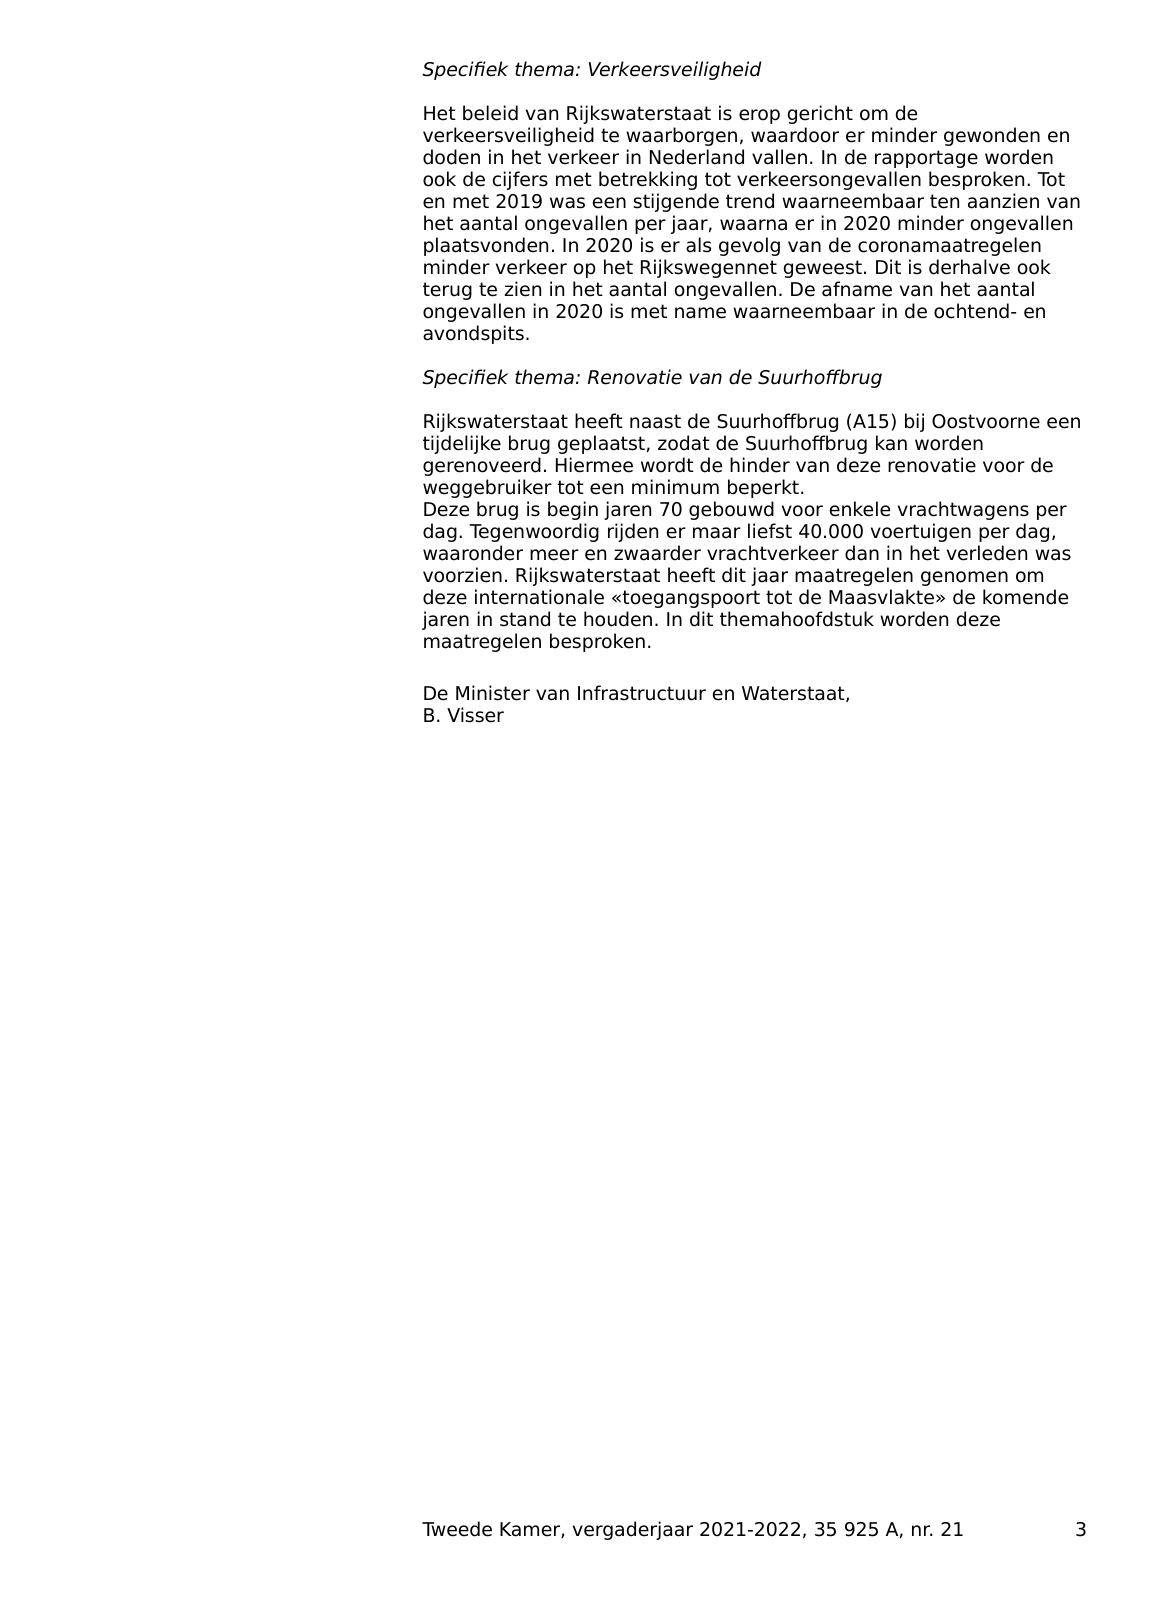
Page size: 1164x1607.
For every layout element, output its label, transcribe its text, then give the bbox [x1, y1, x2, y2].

subtitle Specifiek thema: Verkeersveiligheid [422, 59, 1087, 81]
text Het beleid van Rijkswaterstaat is erop gericht om de verkeersveiligheid te waarborgen, waardoor er minder gewonden en doden in het verkeer in Nederland vallen. In de rapportage worden ook de cijfers met betrekking tot verkeersongevallen besproken. Tot en met 2019 was een stijgende trend waarneembaar ten aanzien van het aantal ongevallen per jaar, waarna er in 2020 minder ongevallen plaatsvonden. In 2020 is er als gevolg van de coronamaatregelen minder verkeer op het Rijkswegennet geweest. Dit is derhalve ook terug te zien in het aantal ongevallen. De afname van het aantal ongevallen in 2020 is met name waarneembaar in de ochtend- en avondspits. [422, 103, 1087, 345]
text Rijkswaterstaat heeft naast de Suurhoffbrug (A15) bij Oostvoorne een tijdelijke brug geplaatst, zodat de Suurhoffbrug kan worden gerenoveerd. Hiermee wordt de hinder van deze renovatie voor de weggebruiker tot een minimum beperkt. [422, 411, 1087, 499]
subtitle Specifiek thema: Renovatie van de Suurhoffbrug [422, 367, 1087, 389]
text De Minister van Infrastructuur en Waterstaat, B. Visser [422, 683, 1087, 727]
text Deze brug is begin jaren 70 gebouwd voor enkele vrachtwagens per dag. Tegenwoordig rijden er maar liefst 40.000 voertuigen per dag, waaronder meer en zwaarder vrachtverkeer dan in het verleden was voorzien. Rijkswaterstaat heeft dit jaar maatregelen genomen om deze internationale «toegangspoort tot de Maasvlakte» de komende jaren in stand te houden. In dit themahoofdstuk worden deze maatregelen besproken. [422, 499, 1087, 653]
